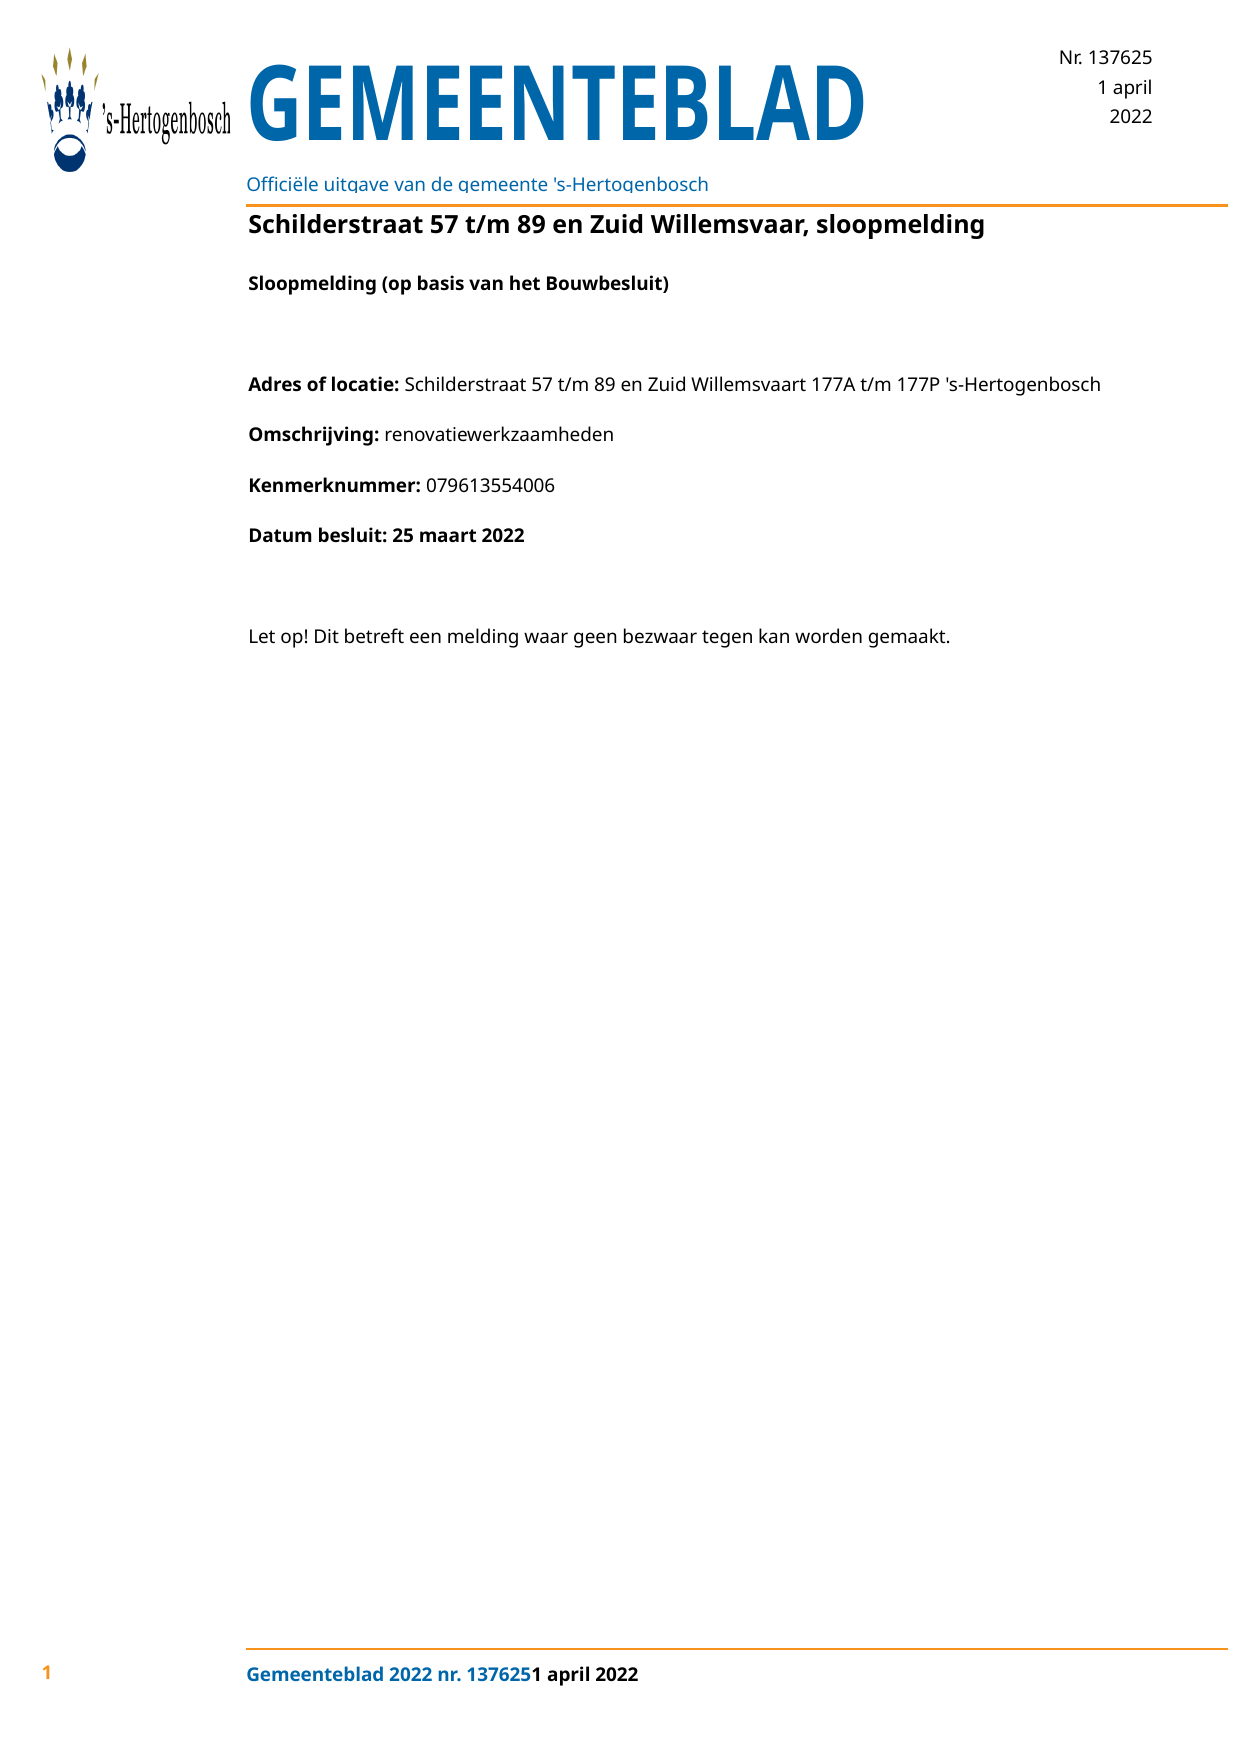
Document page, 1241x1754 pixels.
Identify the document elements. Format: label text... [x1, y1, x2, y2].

text Kenmerknummer: 079613554006 [248, 472, 1152, 498]
text Schilderstraat 57 t/m 89 en Zuid Willemsvaar, sloopmelding [248, 207, 1152, 241]
picture [41, 47, 231, 172]
text Adres of locatie: Schilderstraat 57 t/m 89 en Zuid Willemsvaart 177A t/m 177P 's-Hertogenbosch [248, 371, 1152, 397]
text Let op! Dit betreft een melding waar geen bezwaar tegen kan worden gemaakt. [248, 623, 1152, 649]
text Sloopmelding (op basis van het Bouwbesluit) [248, 270, 1152, 296]
text Datum besluit: 25 maart 2022 [248, 522, 1152, 548]
text Omschrijving: renovatiewerkzaamheden [248, 422, 1152, 447]
